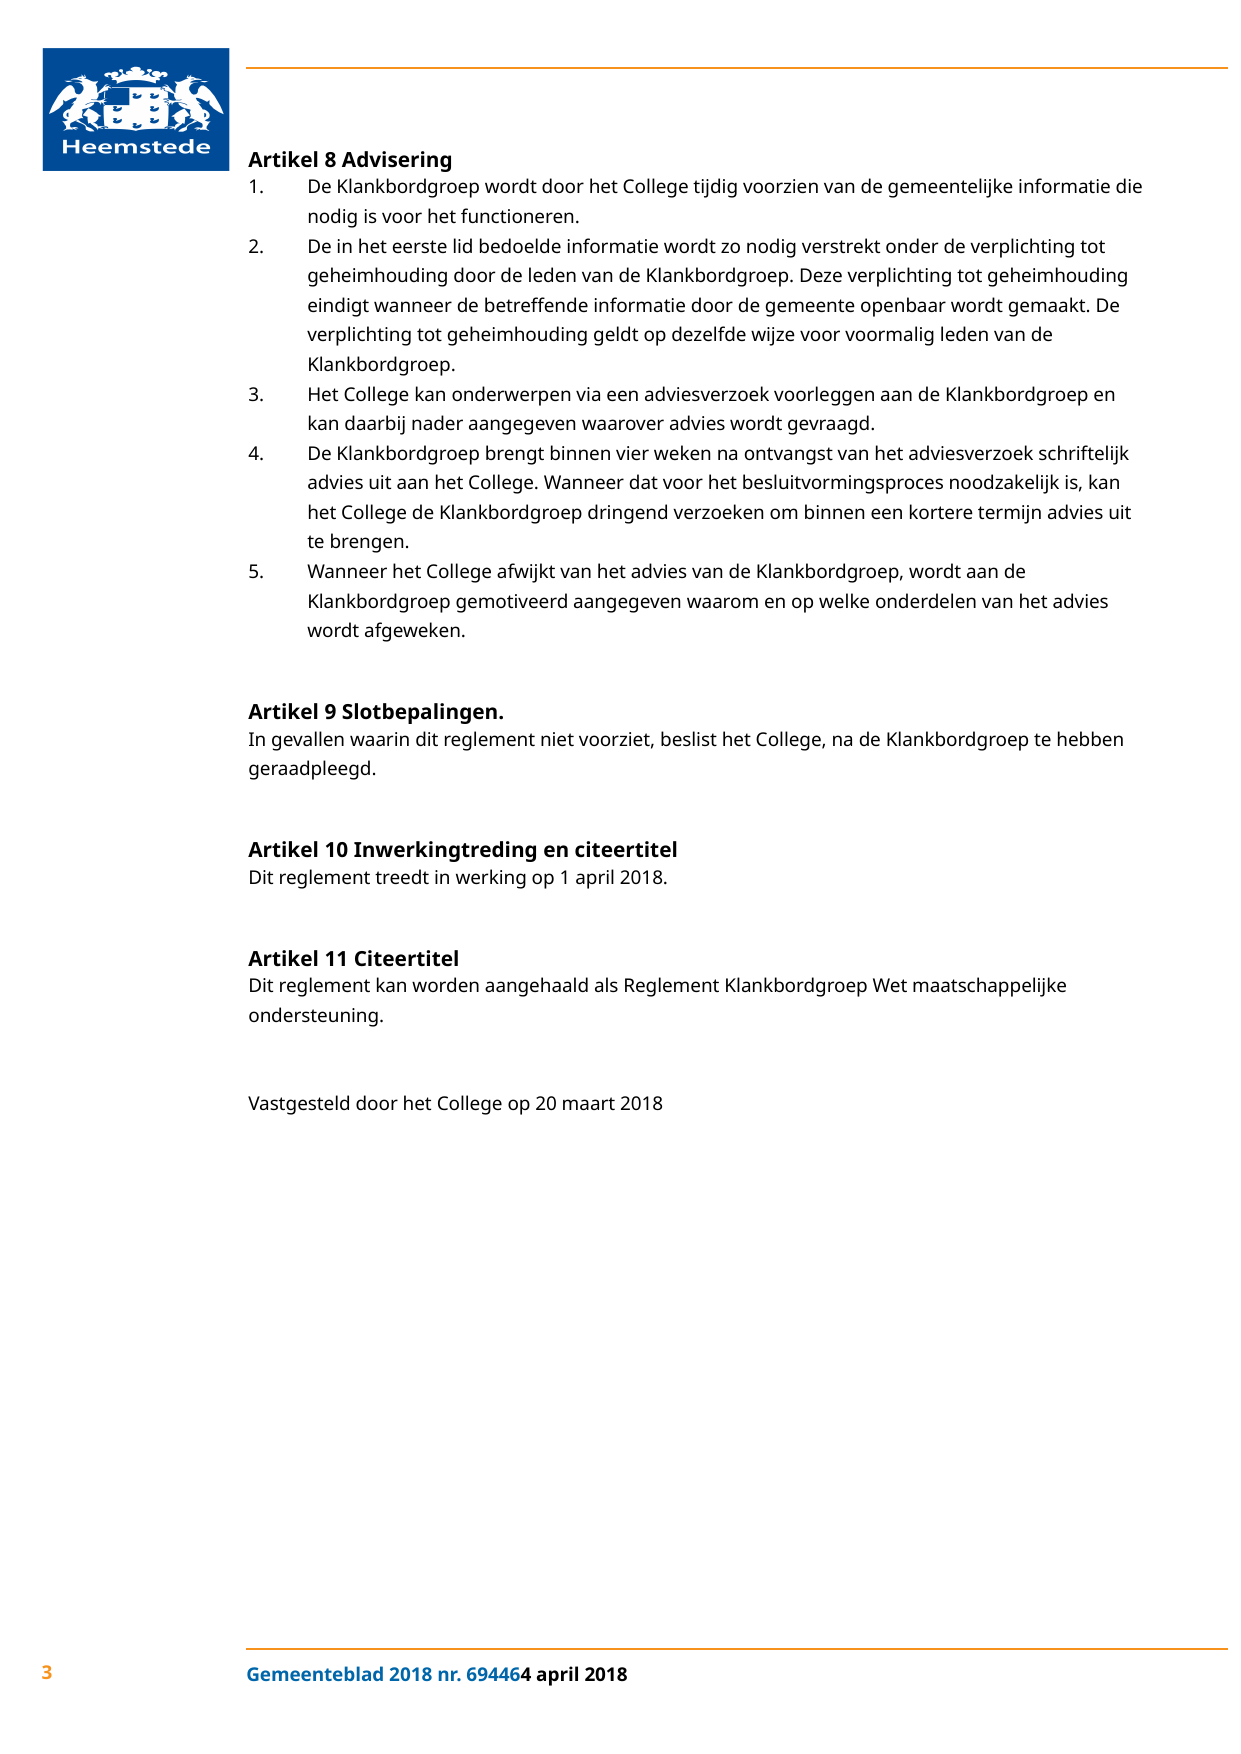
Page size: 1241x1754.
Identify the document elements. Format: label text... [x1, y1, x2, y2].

text Artikel 9 Slotbepalingen. [248, 697, 1152, 726]
text Artikel 10 Inwerkingtreding en citeertitel [248, 835, 1152, 864]
text Vastgesteld door het College op 20 maart 2018 [248, 1091, 1152, 1116]
list De Klankbordgroep wordt door het College tijdig voorzien van de gemeentelijke informatie die nodig is voor het functioneren. [248, 174, 1152, 229]
text Artikel 11 Citeertitel [248, 944, 1152, 972]
list Het College kan onderwerpen via een adviesverzoek voorleggen aan de Klankbordgroep en kan daarbij nader aangegeven waarover advies wordt gevraagd. [248, 381, 1152, 436]
list Wanneer het College afwijkt van het advies van de Klankbordgroep, wordt aan de Klankbordgroep gemotiveerd aangegeven waarom en op welke onderdelen van het advies wordt afgeweken. [248, 558, 1152, 643]
text Artikel 8 Advisering [248, 145, 1152, 174]
text In gevallen waarin dit reglement niet voorziet, beslist het College, na de Klankbordgroep te hebben geraadpleegd. [248, 726, 1152, 781]
list De Klankbordgroep brengt binnen vier weken na ontvangst van het adviesverzoek schriftelijk advies uit aan het College. Wanneer dat voor het besluitvormingsproces noodzakelijk is, kan het College de Klankbordgroep dringend verzoeken om binnen een kortere termijn advies uit te brengen. [248, 440, 1152, 554]
text Dit reglement kan worden aangehaald als Reglement Klankbordgroep Wet maatschappelijke ondersteuning. [248, 972, 1152, 1028]
picture [41, 47, 231, 172]
text Dit reglement treedt in werking op 1 april 2018. [248, 864, 1152, 889]
list De in het eerste lid bedoelde informatie wordt zo nodig verstrekt onder de verplichting tot geheimhouding door de leden van de Klankbordgroep. Deze verplichting tot geheimhouding eindigt wanneer de betreffende informatie door de gemeente openbaar wordt gemaakt. De verplichting tot geheimhouding geldt op dezelfde wijze voor voormalig leden van de Klankbordgroep. [248, 233, 1152, 377]
